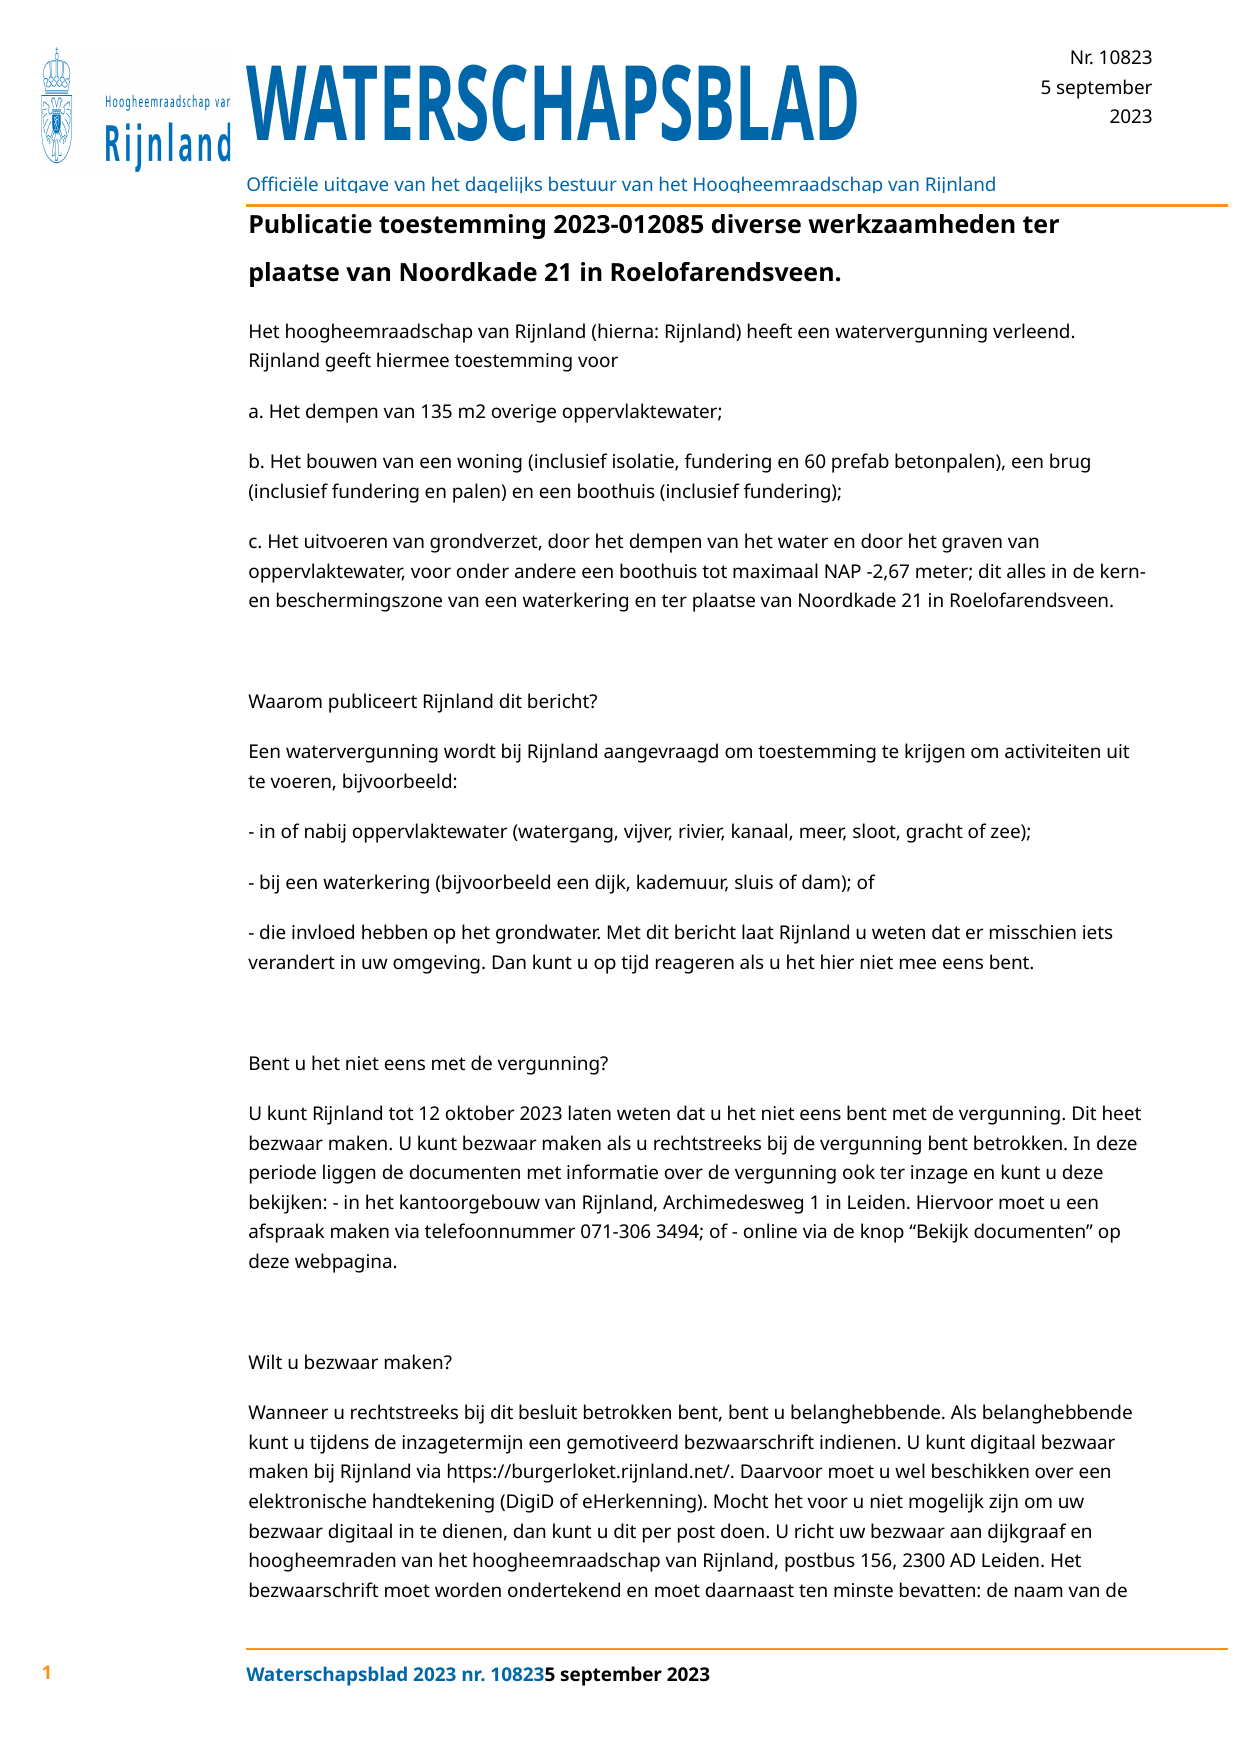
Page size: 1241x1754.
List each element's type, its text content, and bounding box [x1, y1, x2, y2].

text Bent u het niet eens met de vergunning? [248, 1050, 1152, 1076]
text Publicatie toestemming 2023-012085 diverse werkzaamheden ter plaatse van Noordkade 21 in Roelofarendsveen. [248, 207, 1152, 288]
text - in of nabij oppervlaktewater (watergang, vijver, rivier, kanaal, meer, sloot, gracht of zee); [248, 819, 1152, 844]
picture [41, 47, 231, 172]
text - bij een waterkering (bijvoorbeeld een dijk, kademuur, sluis of dam); of [248, 869, 1152, 895]
text - die invloed hebben op het grondwater. Met dit bericht laat Rijnland u weten dat er misschien iets verandert in uw omgeving. Dan kunt u op tijd reageren als u het hier niet mee eens bent. [248, 919, 1152, 975]
text Waarom publiceert Rijnland dit bericht? [248, 688, 1152, 714]
text a. Het dempen van 135 m2 overige oppervlaktewater; [248, 398, 1152, 424]
text Een watervergunning wordt bij Rijnland aangevraagd om toestemming te krijgen om activiteiten uit te voeren, bijvoorbeeld: [248, 739, 1152, 794]
text U kunt Rijnland tot 12 oktober 2023 laten weten dat u het niet eens bent met de vergunning. Dit heet bezwaar maken. U kunt bezwaar maken als u rechtstreeks bij de vergunning bent betrokken. In deze periode liggen de documenten met informatie over de vergunning ook ter inzage en kunt u deze bekijken: - in het kantoorgebouw van Rijnland, Archimedesweg 1 in Leiden. Hiervoor moet u een afspraak maken via telefoonnummer 071-306 3494; of - online via de knop “Bekijk documenten” op deze webpagina. [248, 1100, 1152, 1274]
text Wanneer u rechtstreeks bij dit besluit betrokken bent, bent u belanghebbende. Als belanghebbende kunt u tijdens de inzagetermijn een gemotiveerd bezwaarschrift indienen. U kunt digitaal bezwaar maken bij Rijnland via https://burgerloket.rijnland.net/. Daarvoor moet u wel beschikken over een elektronische handtekening (DigiD of eHerkenning). Mocht het voor u niet mogelijk zijn om uw bezwaar digitaal in te dienen, dan kunt u dit per post doen. U richt uw bezwaar aan dijkgraaf en hoogheemraden van het hoogheemraadschap van Rijnland, postbus 156, 2300 AD Leiden. Het bezwaarschrift moet worden ondertekend en moet daarnaast ten minste bevatten: de naam van de [248, 1399, 1152, 1603]
text Het hoogheemraadschap van Rijnland (hierna: Rijnland) heeft een watervergunning verleend. Rijnland geeft hiermee toestemming voor [248, 318, 1152, 373]
text c. Het uitvoeren van grondverzet, door het dempen van het water en door het graven van oppervlaktewater, voor onder andere een boothuis tot maximaal NAP -2,67 meter; dit alles in de kern- en beschermingszone van een waterkering en ter plaatse van Noordkade 21 in Roelofarendsveen. [248, 528, 1152, 613]
text Wilt u bezwaar maken? [248, 1349, 1152, 1375]
text b. Het bouwen van een woning (inclusief isolatie, fundering en 60 prefab betonpalen), een brug (inclusief fundering en palen) en een boothuis (inclusief fundering); [248, 448, 1152, 504]
